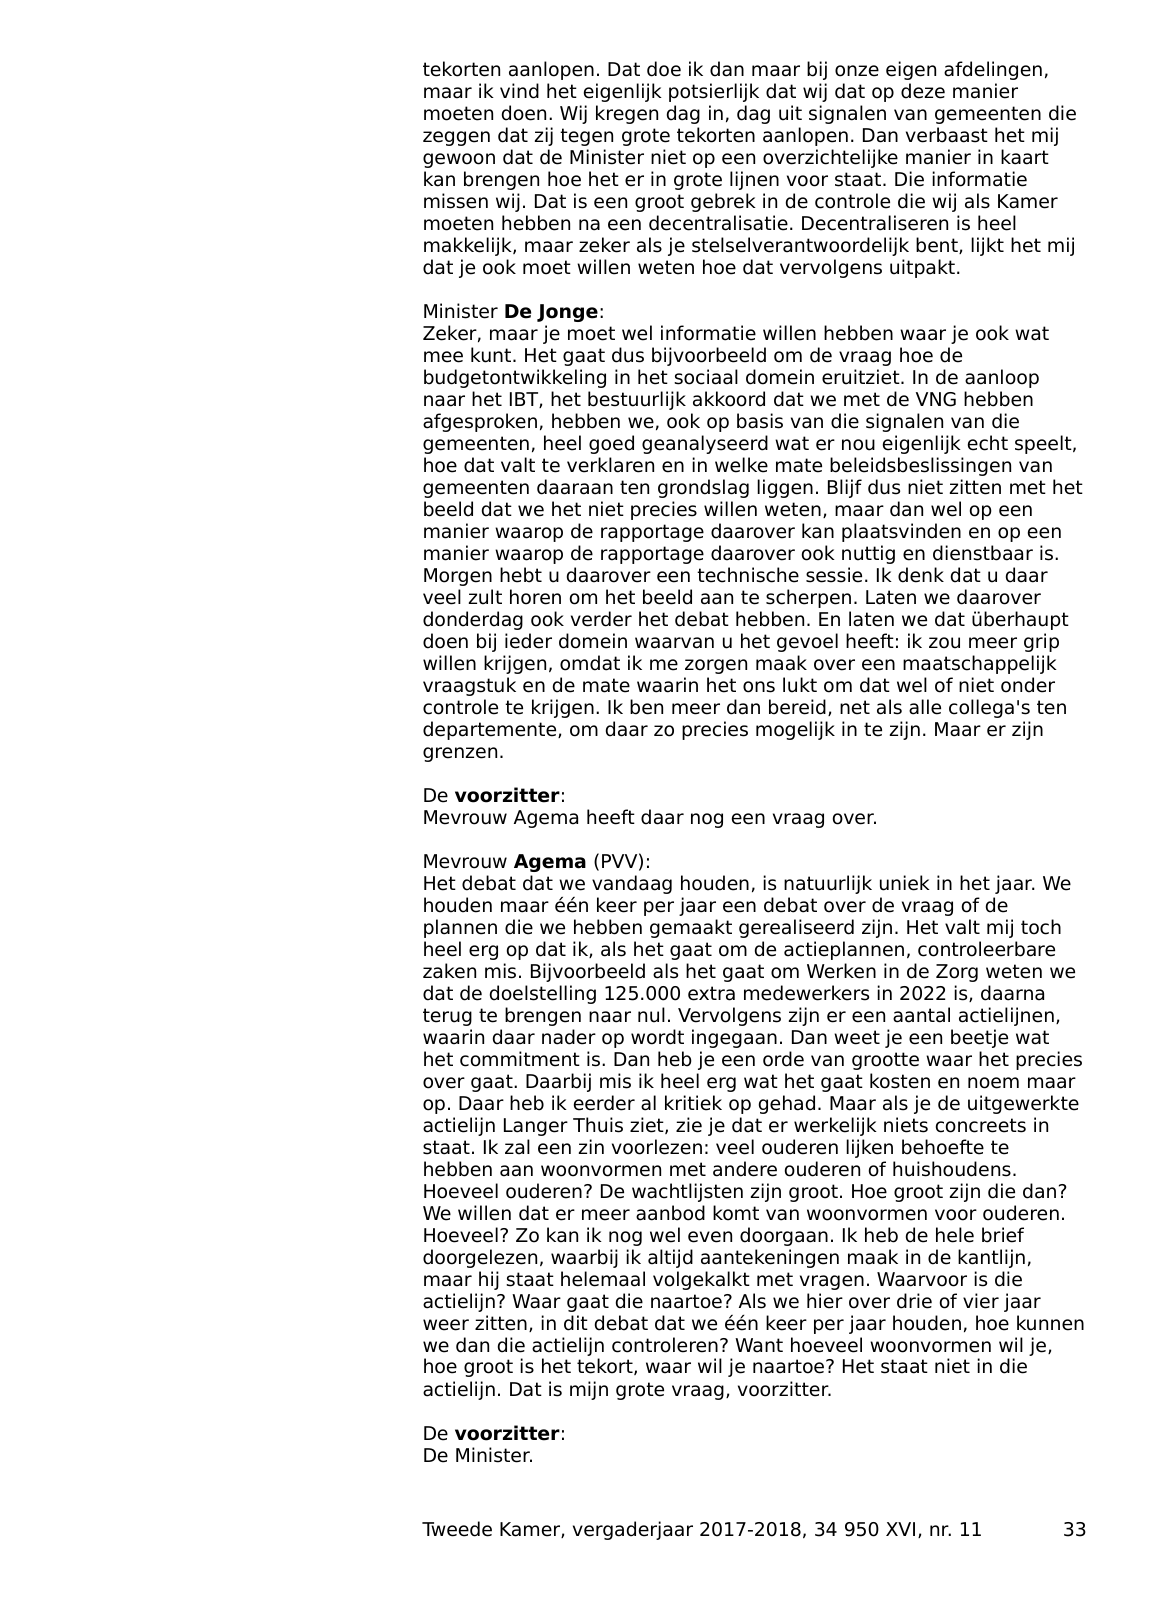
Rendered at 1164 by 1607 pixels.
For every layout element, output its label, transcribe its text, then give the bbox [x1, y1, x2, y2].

text De voorzitter: [422, 785, 1087, 807]
text Het debat dat we vandaag houden, is natuurlijk uniek in het jaar. We houden maar één keer per jaar een debat over de vraag of de plannen die we hebben gemaakt gerealiseerd zijn. Het valt mij toch heel erg op dat ik, als het gaat om de actieplannen, controleerbare zaken mis. Bijvoorbeeld als het gaat om Werken in de Zorg weten we dat de doelstelling 125.000 extra medewerkers in 2022 is, daarna terug te brengen naar nul. Vervolgens zijn er een aantal actielijnen, waarin daar nader op wordt ingegaan. Dan weet je een beetje wat het commitment is. Dan heb je een orde van grootte waar het precies over gaat. Daarbij mis ik heel erg wat het gaat kosten en noem maar op. Daar heb ik eerder al kritiek op gehad. Maar als je de uitgewerkte actielijn Langer Thuis ziet, zie je dat er werkelijk niets concreets in staat. Ik zal een zin voorlezen: veel ouderen lijken behoefte te hebben aan woonvormen met andere ouderen of huishoudens. Hoeveel ouderen? De wachtlijsten zijn groot. Hoe groot zijn die dan? We willen dat er meer aanbod komt van woonvormen voor ouderen. Hoeveel? Zo kan ik nog wel even doorgaan. Ik heb de hele brief doorgelezen, waarbij ik altijd aantekeningen maak in de kantlijn, maar hij staat helemaal volgekalkt met vragen. Waarvoor is die actielijn? Waar gaat die naartoe? Als we hier over drie of vier jaar weer zitten, in dit debat dat we één keer per jaar houden, hoe kunnen we dan die actielijn controleren? Want hoeveel woonvormen wil je, hoe groot is het tekort, waar wil je naartoe? Het staat niet in die actielijn. Dat is mijn grote vraag, voorzitter. [422, 873, 1087, 1400]
text Mevrouw Agema heeft daar nog een vraag over. [422, 807, 1087, 829]
text Mevrouw Agema (PVV): [422, 851, 1087, 873]
text Minister De Jonge: [422, 301, 1087, 323]
text Zeker, maar je moet wel informatie willen hebben waar je ook wat mee kunt. Het gaat dus bijvoorbeeld om de vraag hoe de budgetontwikkeling in het sociaal domein eruitziet. In de aanloop naar het IBT, het bestuurlijk akkoord dat we met de VNG hebben afgesproken, hebben we, ook op basis van die signalen van die gemeenten, heel goed geanalyseerd wat er nou eigenlijk echt speelt, hoe dat valt te verklaren en in welke mate beleidsbeslissingen van gemeenten daaraan ten grondslag liggen. Blijf dus niet zitten met het beeld dat we het niet precies willen weten, maar dan wel op een manier waarop de rapportage daarover kan plaatsvinden en op een manier waarop de rapportage daarover ook nuttig en dienstbaar is. Morgen hebt u daarover een technische sessie. Ik denk dat u daar veel zult horen om het beeld aan te scherpen. Laten we daarover donderdag ook verder het debat hebben. En laten we dat überhaupt doen bij ieder domein waarvan u het gevoel heeft: ik zou meer grip willen krijgen, omdat ik me zorgen maak over een maatschappelijk vraagstuk en de mate waarin het ons lukt om dat wel of niet onder controle te krijgen. Ik ben meer dan bereid, net als alle collega's ten departemente, om daar zo precies mogelijk in te zijn. Maar er zijn grenzen. [422, 323, 1087, 763]
text tekorten aanlopen. Dat doe ik dan maar bij onze eigen afdelingen, maar ik vind het eigenlijk potsierlijk dat wij dat op deze manier moeten doen. Wij kregen dag in, dag uit signalen van gemeenten die zeggen dat zij tegen grote tekorten aanlopen. Dan verbaast het mij gewoon dat de Minister niet op een overzichtelijke manier in kaart kan brengen hoe het er in grote lijnen voor staat. Die informatie missen wij. Dat is een groot gebrek in de controle die wij als Kamer moeten hebben na een decentralisatie. Decentraliseren is heel makkelijk, maar zeker als je stelselverantwoordelijk bent, lijkt het mij dat je ook moet willen weten hoe dat vervolgens uitpakt. [422, 59, 1087, 279]
text De Minister. [422, 1444, 1087, 1467]
text De voorzitter: [422, 1423, 1087, 1444]
